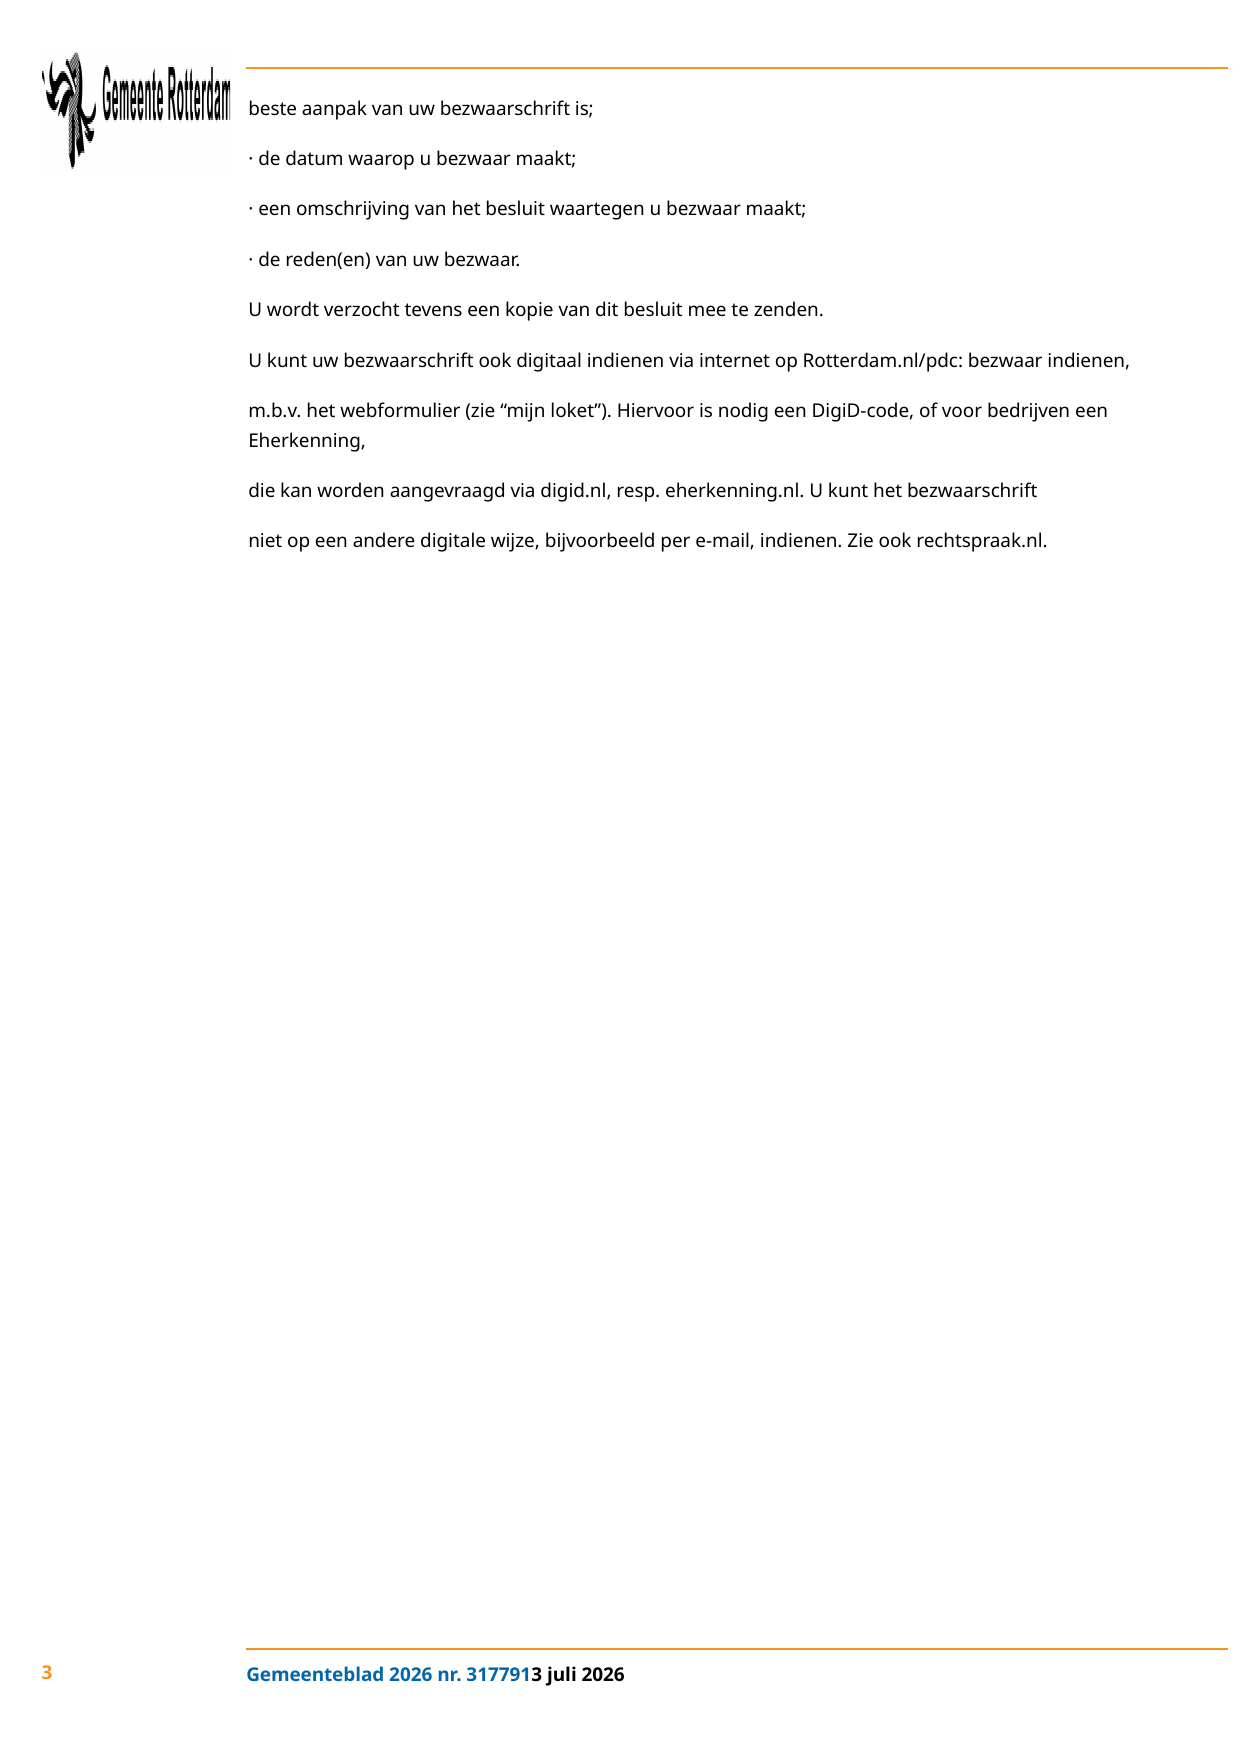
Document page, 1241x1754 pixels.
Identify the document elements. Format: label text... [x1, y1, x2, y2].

text · de reden(en) van uw bezwaar. [248, 246, 1152, 272]
text · een omschrijving van het besluit waartegen u bezwaar maakt; [248, 196, 1152, 221]
text m.b.v. het webformulier (zie “mijn loket”). Hiervoor is nodig een DigiD-code, of voor bedrijven een Eherkenning, [248, 397, 1152, 453]
text · de datum waarop u bezwaar maakt; [248, 145, 1152, 171]
text U kunt uw bezwaarschrift ook digitaal indienen via internet op Rotterdam.nl/pdc: bezwaar indienen, [248, 347, 1152, 373]
text U wordt verzocht tevens een kopie van dit besluit mee te zenden. [248, 296, 1152, 322]
text niet op een andere digitale wijze, bijvoorbeeld per e-mail, indienen. Zie ook rechtspraak.nl. [248, 528, 1152, 553]
text beste aanpak van uw bezwaarschrift is; [248, 95, 1152, 121]
text die kan worden aangevraagd via digid.nl, resp. eherkenning.nl. U kunt het bezwaarschrift [248, 477, 1152, 503]
picture [41, 47, 231, 172]
